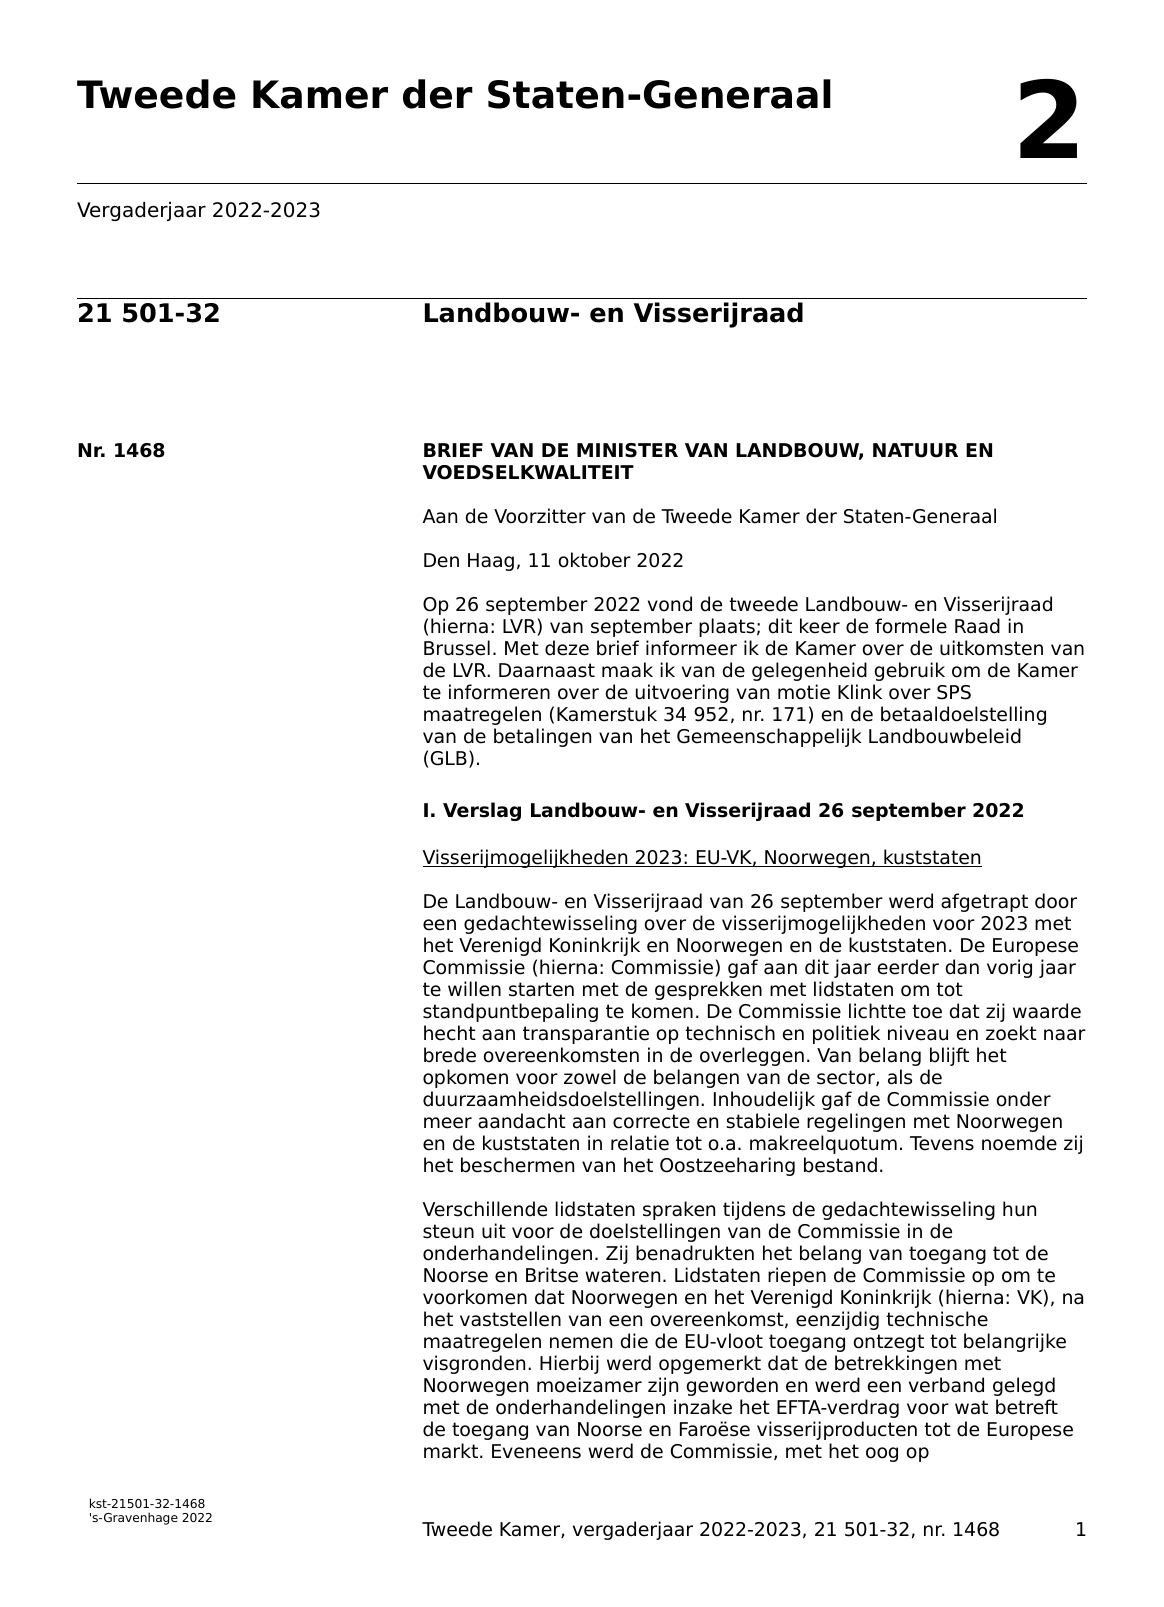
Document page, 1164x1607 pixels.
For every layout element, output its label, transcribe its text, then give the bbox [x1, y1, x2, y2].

table_header Tweede Kamer der Staten-Generaal [77, 59, 886, 183]
table_cell Vergaderjaar 2022-2023 [77, 184, 1087, 298]
table_header 2 [886, 59, 1087, 183]
text Op 26 september 2022 vond de tweede Landbouw- en Visserijraad (hierna: LVR) van september plaats; dit keer de formele Raad in Brussel. Met deze brief informeer ik de Kamer over de uitkomsten van de LVR. Daarnaast maak ik van de gelegenheid gebruik om de Kamer te informeren over de uitvoering van motie Klink over SPS maatregelen (Kamerstuk 34 952, nr. 171) en de betaaldoelstelling van de betalingen van het Gemeenschappelijk Landbouwbeleid (GLB). [422, 594, 1087, 770]
text 's-Gravenhage 2022 [88, 1511, 323, 1525]
subtitle I. Verslag Landbouw- en Visserijraad 26 september 2022 [422, 800, 1087, 822]
text kst-21501-32-1468 [88, 1497, 323, 1511]
text Verschillende lidstaten spraken tijdens de gedachtewisseling hun steun uit voor de doelstellingen van de Commissie in de onderhandelingen. Zij benadrukten het belang van toegang tot de Noorse en Britse wateren. Lidstaten riepen de Commissie op om te voorkomen dat Noorwegen en het Verenigd Koninkrijk (hierna: VK), na het vaststellen van een overeenkomst, eenzijdig technische maatregelen nemen die de EU-vloot toegang ontzegt tot belangrijke visgronden. Hierbij werd opgemerkt dat de betrekkingen met Noorwegen moeizamer zijn geworden en werd een verband gelegd met de onderhandelingen inzake het EFTA-verdrag voor wat betreft de toegang van Noorse en Faroëse visserijproducten tot de Europese markt. Eveneens werd de Commissie, met het oog op [422, 1199, 1087, 1463]
text De Landbouw- en Visserijraad van 26 september werd afgetrapt door een gedachtewisseling over de visserijmogelijkheden voor 2023 met het Verenigd Koninkrijk en Noorwegen en de kuststaten. De Europese Commissie (hierna: Commissie) gaf aan dit jaar eerder dan vorig jaar te willen starten met de gesprekken met lidstaten om tot standpuntbepaling te komen. De Commissie lichtte toe dat zij waarde hecht aan transparantie op technisch en politiek niveau en zoekt naar brede overeenkomsten in de overleggen. Van belang blijft het opkomen voor zowel de belangen van de sector, als de duurzaamheidsdoelstellingen. Inhoudelijk gaf de Commissie onder meer aandacht aan correcte en stabiele regelingen met Noorwegen en de kuststaten in relatie tot o.a. makreelquotum. Tevens noemde zij het beschermen van het Oostzeeharing bestand. [422, 891, 1087, 1177]
subtitle Nr. 1468 BRIEF VAN DE MINISTER VAN LANDBOUW, NATUUR EN VOEDSELKWALITEIT [77, 440, 1087, 484]
text Aan de Voorzitter van de Tweede Kamer der Staten-Generaal [422, 506, 1087, 528]
text Den Haag, 11 oktober 2022 [422, 550, 1087, 572]
subtitle Visserijmogelijkheden 2023: EU-VK, Noorwegen, kuststaten [422, 847, 1087, 869]
subtitle 21 501-32 Landbouw- en Visserijraad [77, 299, 1087, 329]
